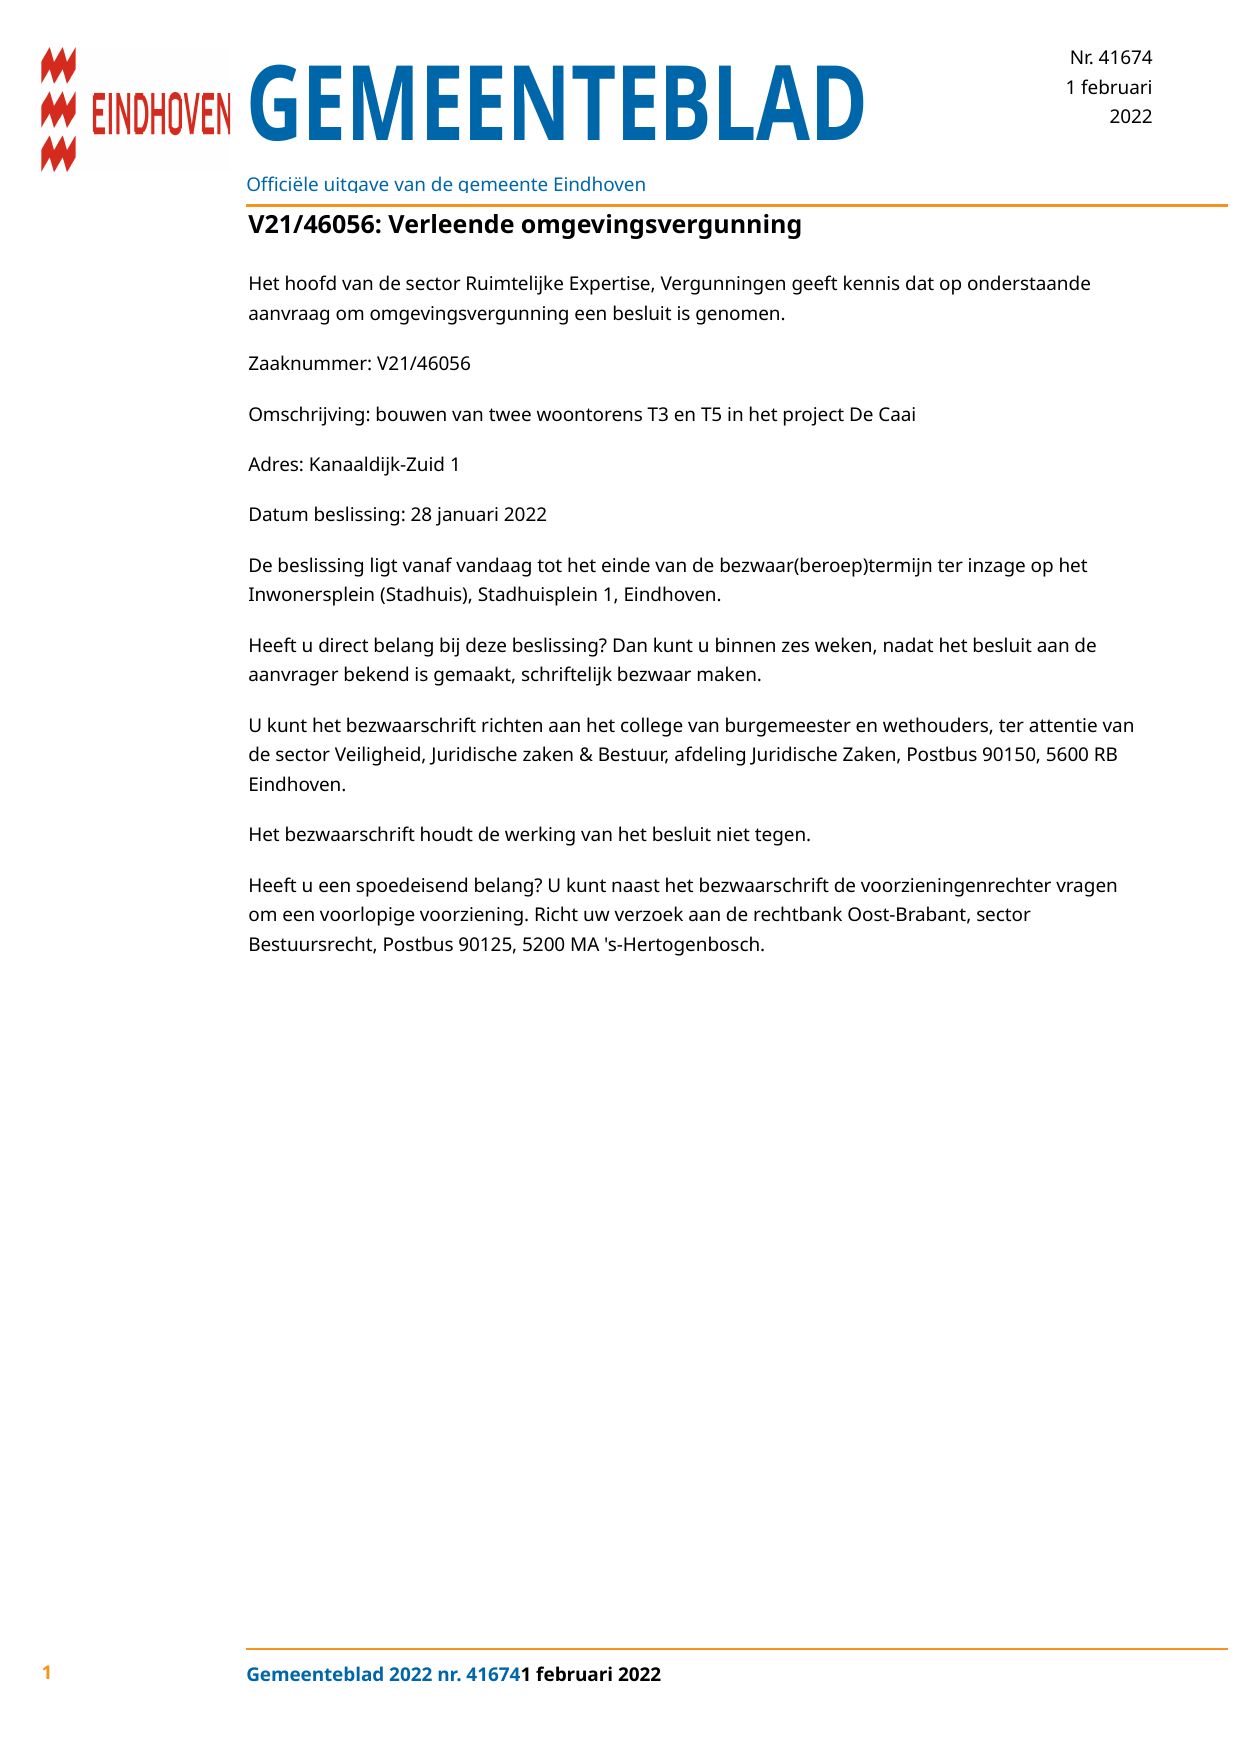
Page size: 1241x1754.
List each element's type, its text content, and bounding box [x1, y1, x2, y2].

text Adres: Kanaaldijk-Zuid 1 [248, 451, 1152, 477]
text V21/46056: Verleende omgevingsvergunning [248, 207, 1152, 241]
text Heeft u direct belang bij deze beslissing? Dan kunt u binnen zes weken, nadat het besluit aan de aanvrager bekend is gemaakt, schriftelijk bezwaar maken. [248, 632, 1152, 687]
text Zaaknummer: V21/46056 [248, 350, 1152, 376]
text De beslissing ligt vanaf vandaag tot het einde van de bezwaar(beroep)termijn ter inzage op het Inwonersplein (Stadhuis), Stadhuisplein 1, Eindhoven. [248, 552, 1152, 607]
text U kunt het bezwaarschrift richten aan het college van burgemeester en wethouders, ter attentie van de sector Veiligheid, Juridische zaken & Bestuur, afdeling Juridische Zaken, Postbus 90150, 5600 RB Eindhoven. [248, 712, 1152, 797]
text Datum beslissing: 28 januari 2022 [248, 502, 1152, 527]
text Omschrijving: bouwen van twee woontorens T3 en T5 in het project De Caai [248, 401, 1152, 426]
picture [41, 47, 231, 172]
text Het hoofd van de sector Ruimtelijke Expertise, Vergunningen geeft kennis dat op onderstaande aanvraag om omgevingsvergunning een besluit is genomen. [248, 270, 1152, 326]
text Heeft u een spoedeisend belang? U kunt naast het bezwaarschrift de voorzieningenrechter vragen om een voorlopige voorziening. Richt uw verzoek aan de rechtbank Oost-Brabant, sector Bestuursrecht, Postbus 90125, 5200 MA 's-Hertogenbosch. [248, 872, 1152, 957]
text Het bezwaarschrift houdt de werking van het besluit niet tegen. [248, 822, 1152, 847]
